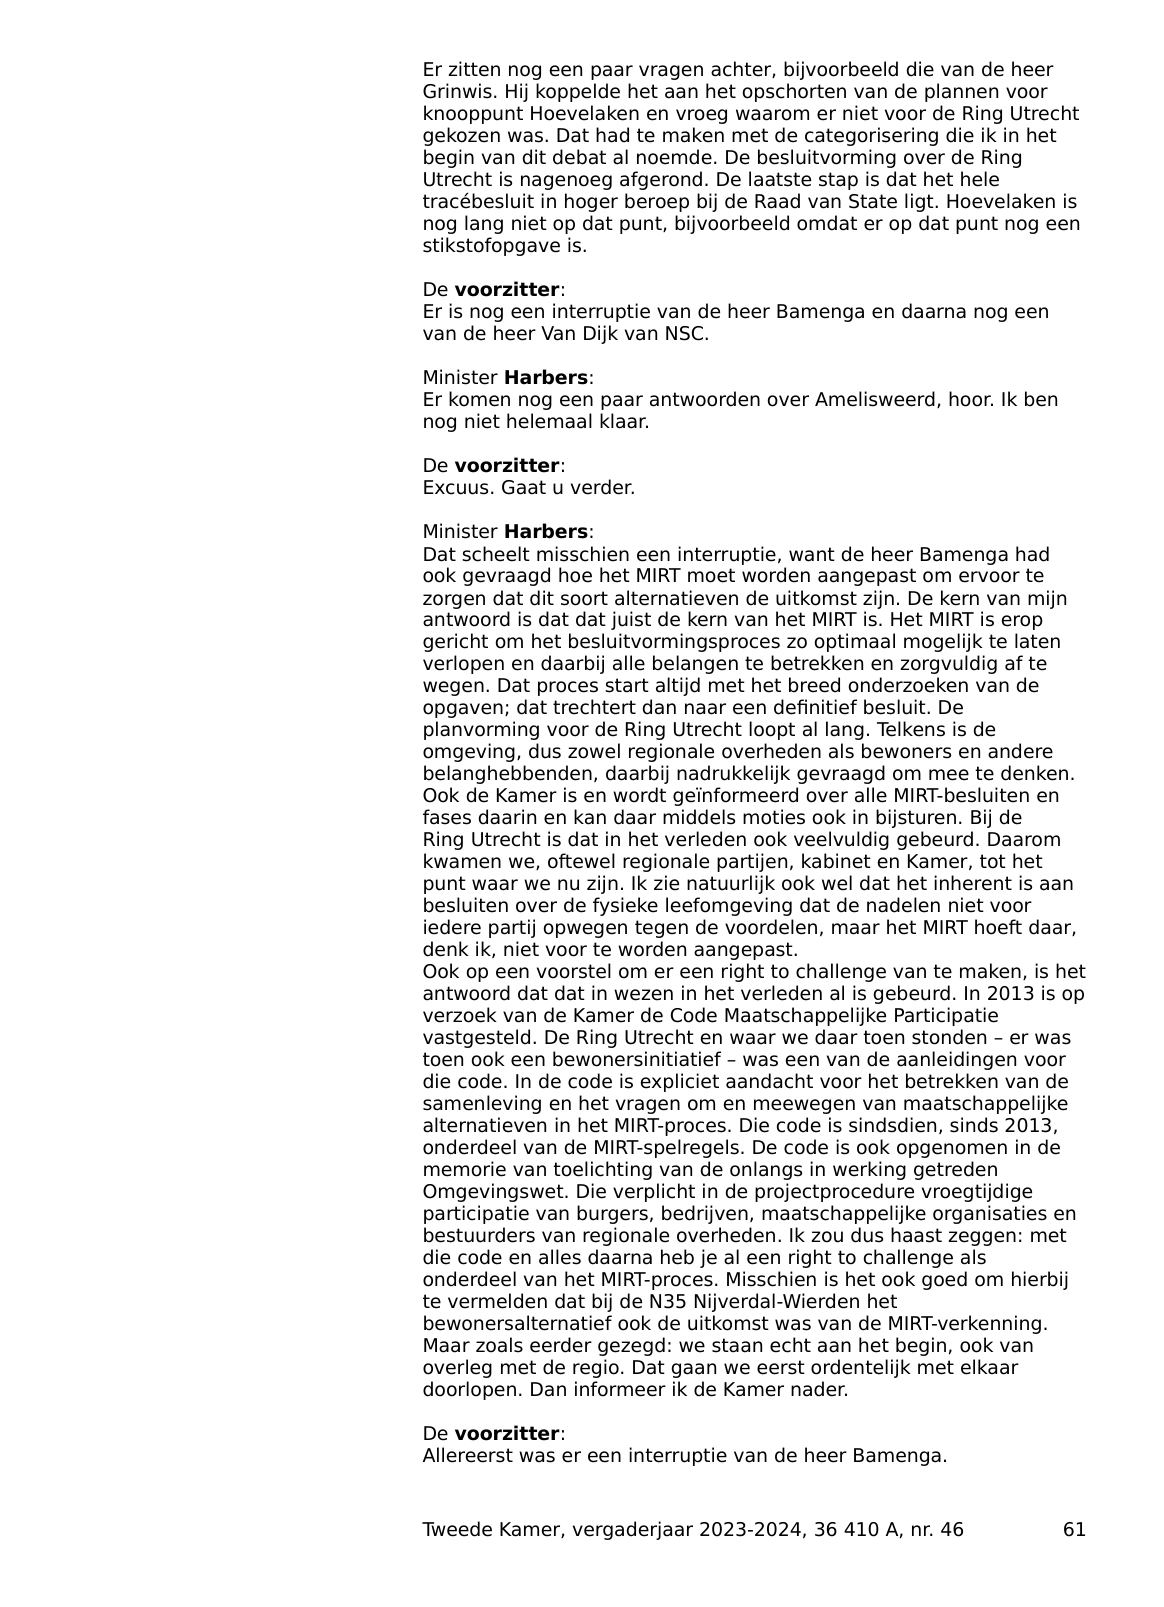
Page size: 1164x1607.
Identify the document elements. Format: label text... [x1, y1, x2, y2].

text Er komen nog een paar antwoorden over Amelisweerd, hoor. Ik ben nog niet helemaal klaar. [422, 389, 1087, 433]
text Dat scheelt misschien een interruptie, want de heer Bamenga had ook gevraagd hoe het MIRT moet worden aangepast om ervoor te zorgen dat dit soort alternatieven de uitkomst zijn. De kern van mijn antwoord is dat dat juist de kern van het MIRT is. Het MIRT is erop gericht om het besluitvormingsproces zo optimaal mogelijk te laten verlopen en daarbij alle belangen te betrekken en zorgvuldig af te wegen. Dat proces start altijd met het breed onderzoeken van de opgaven; dat trechtert dan naar een definitief besluit. De planvorming voor de Ring Utrecht loopt al lang. Telkens is de omgeving, dus zowel regionale overheden als bewoners en andere belanghebbenden, daarbij nadrukkelijk gevraagd om mee te denken. Ook de Kamer is en wordt geïnformeerd over alle MIRT-besluiten en fases daarin en kan daar middels moties ook in bijsturen. Bij de Ring Utrecht is dat in het verleden ook veelvuldig gebeurd. Daarom kwamen we, oftewel regionale partijen, kabinet en Kamer, tot het punt waar we nu zijn. Ik zie natuurlijk ook wel dat het inherent is aan besluiten over de fysieke leefomgeving dat de nadelen niet voor iedere partij opwegen tegen de voordelen, maar het MIRT hoeft daar, denk ik, niet voor te worden aangepast. [422, 543, 1087, 961]
text De voorzitter: [422, 1423, 1087, 1445]
text Allereerst was er een interruptie van de heer Bamenga. [422, 1445, 1087, 1467]
text Er is nog een interruptie van de heer Bamenga en daarna nog een van de heer Van Dijk van NSC. [422, 301, 1087, 345]
text De voorzitter: [422, 455, 1087, 477]
text Er zitten nog een paar vragen achter, bijvoorbeeld die van de heer Grinwis. Hij koppelde het aan het opschorten van de plannen voor knooppunt Hoevelaken en vroeg waarom er niet voor de Ring Utrecht gekozen was. Dat had te maken met de categorisering die ik in het begin van dit debat al noemde. De besluitvorming over de Ring Utrecht is nagenoeg afgerond. De laatste stap is dat het hele tracébesluit in hoger beroep bij de Raad van State ligt. Hoevelaken is nog lang niet op dat punt, bijvoorbeeld omdat er op dat punt nog een stikstofopgave is. [422, 59, 1087, 257]
text Ook op een voorstel om er een right to challenge van te maken, is het antwoord dat dat in wezen in het verleden al is gebeurd. In 2013 is op verzoek van de Kamer de Code Maatschappelijke Participatie vastgesteld. De Ring Utrecht en waar we daar toen stonden – er was toen ook een bewonersinitiatief – was een van de aanleidingen voor die code. In de code is expliciet aandacht voor het betrekken van de samenleving en het vragen om en meewegen van maatschappelijke alternatieven in het MIRT-proces. Die code is sindsdien, sinds 2013, onderdeel van de MIRT-spelregels. De code is ook opgenomen in de memorie van toelichting van de onlangs in werking getreden Omgevingswet. Die verplicht in de projectprocedure vroegtijdige participatie van burgers, bedrijven, maatschappelijke organisaties en bestuurders van regionale overheden. Ik zou dus haast zeggen: met die code en alles daarna heb je al een right to challenge als onderdeel van het MIRT-proces. Misschien is het ook goed om hierbij te vermelden dat bij de N35 Nijverdal-Wierden het bewonersalternatief ook de uitkomst was van de MIRT-verkenning. Maar zoals eerder gezegd: we staan echt aan het begin, ook van overleg met de regio. Dat gaan we eerst ordentelijk met elkaar doorlopen. Dan informeer ik de Kamer nader. [422, 961, 1087, 1401]
text Minister Harbers: [422, 367, 1087, 389]
text De voorzitter: [422, 279, 1087, 301]
text Minister Harbers: [422, 521, 1087, 543]
text Excuus. Gaat u verder. [422, 477, 1087, 499]
